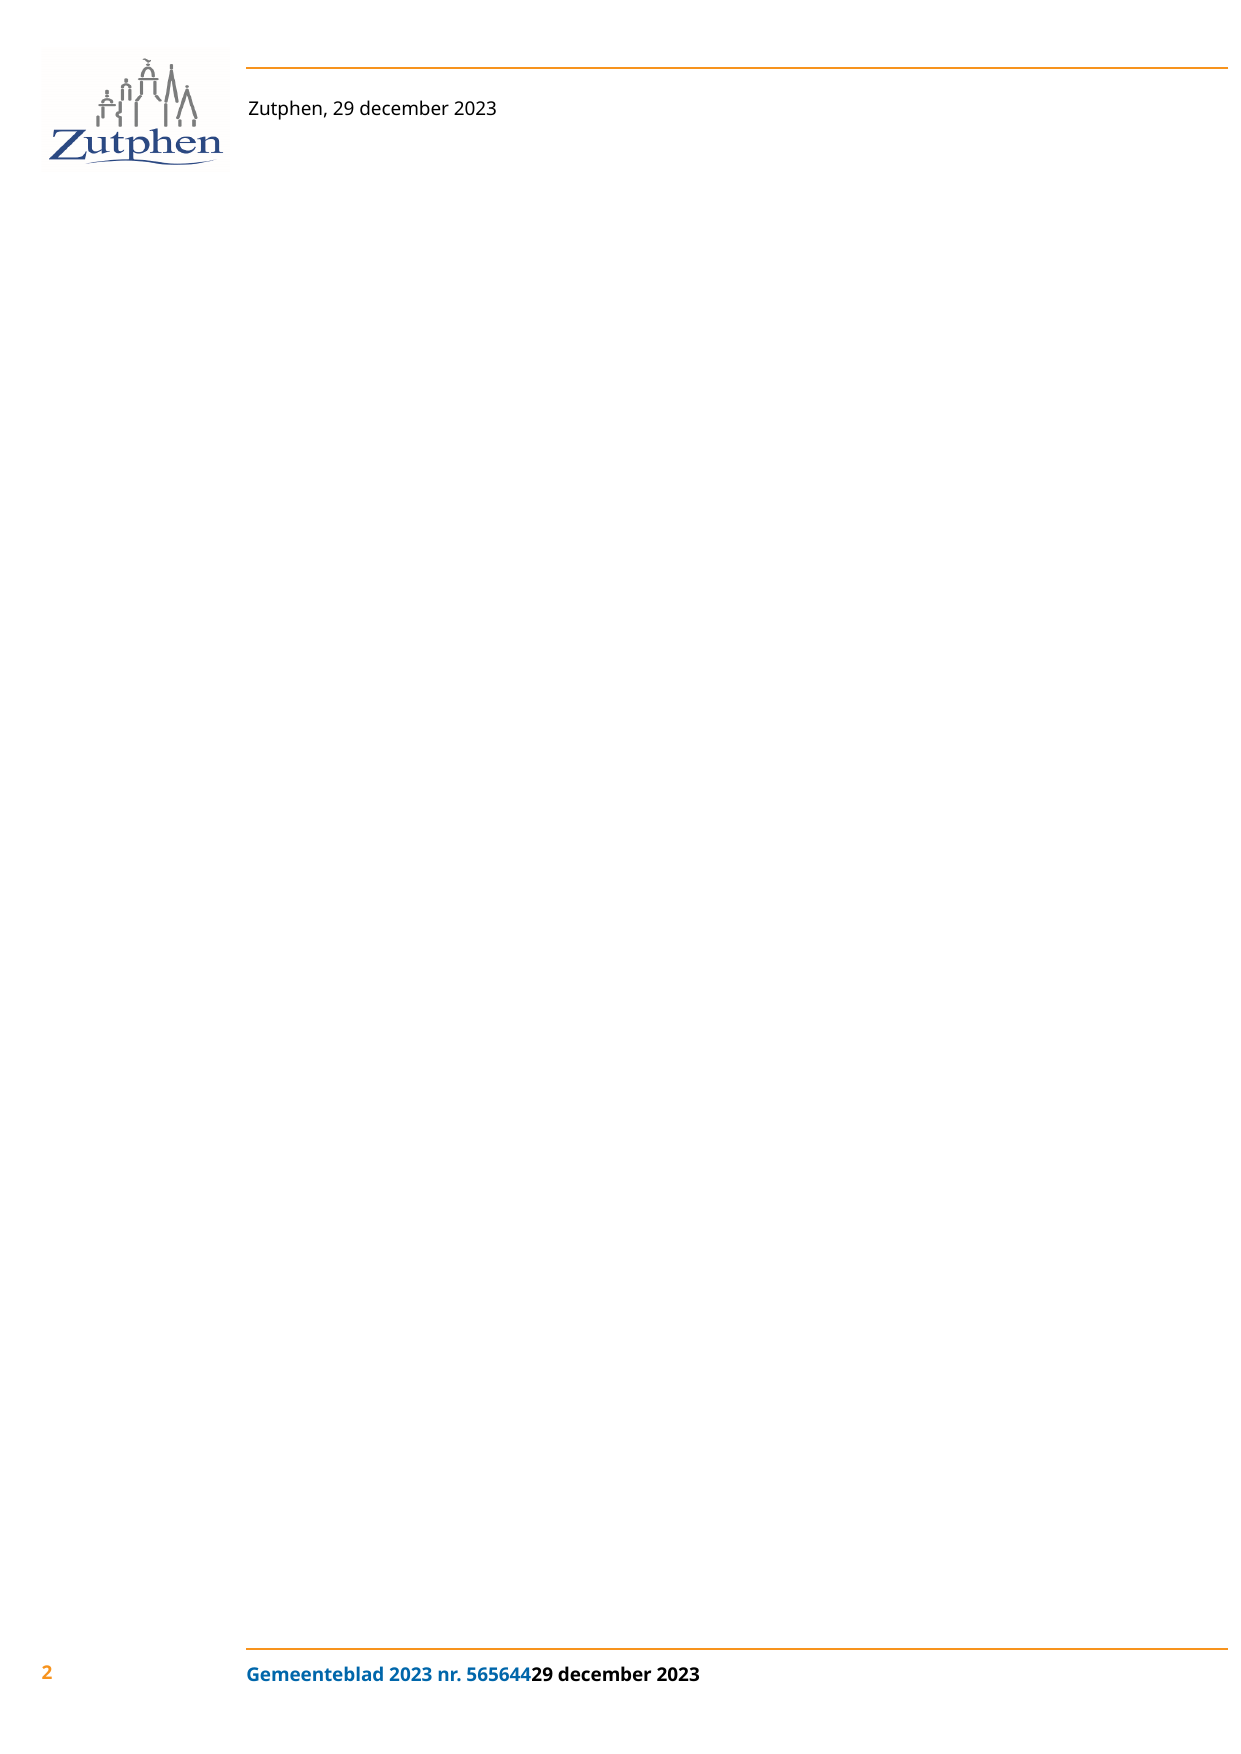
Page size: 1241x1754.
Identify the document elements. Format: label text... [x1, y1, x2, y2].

text Zutphen, 29 december 2023 [248, 95, 1152, 121]
picture [41, 47, 231, 172]
